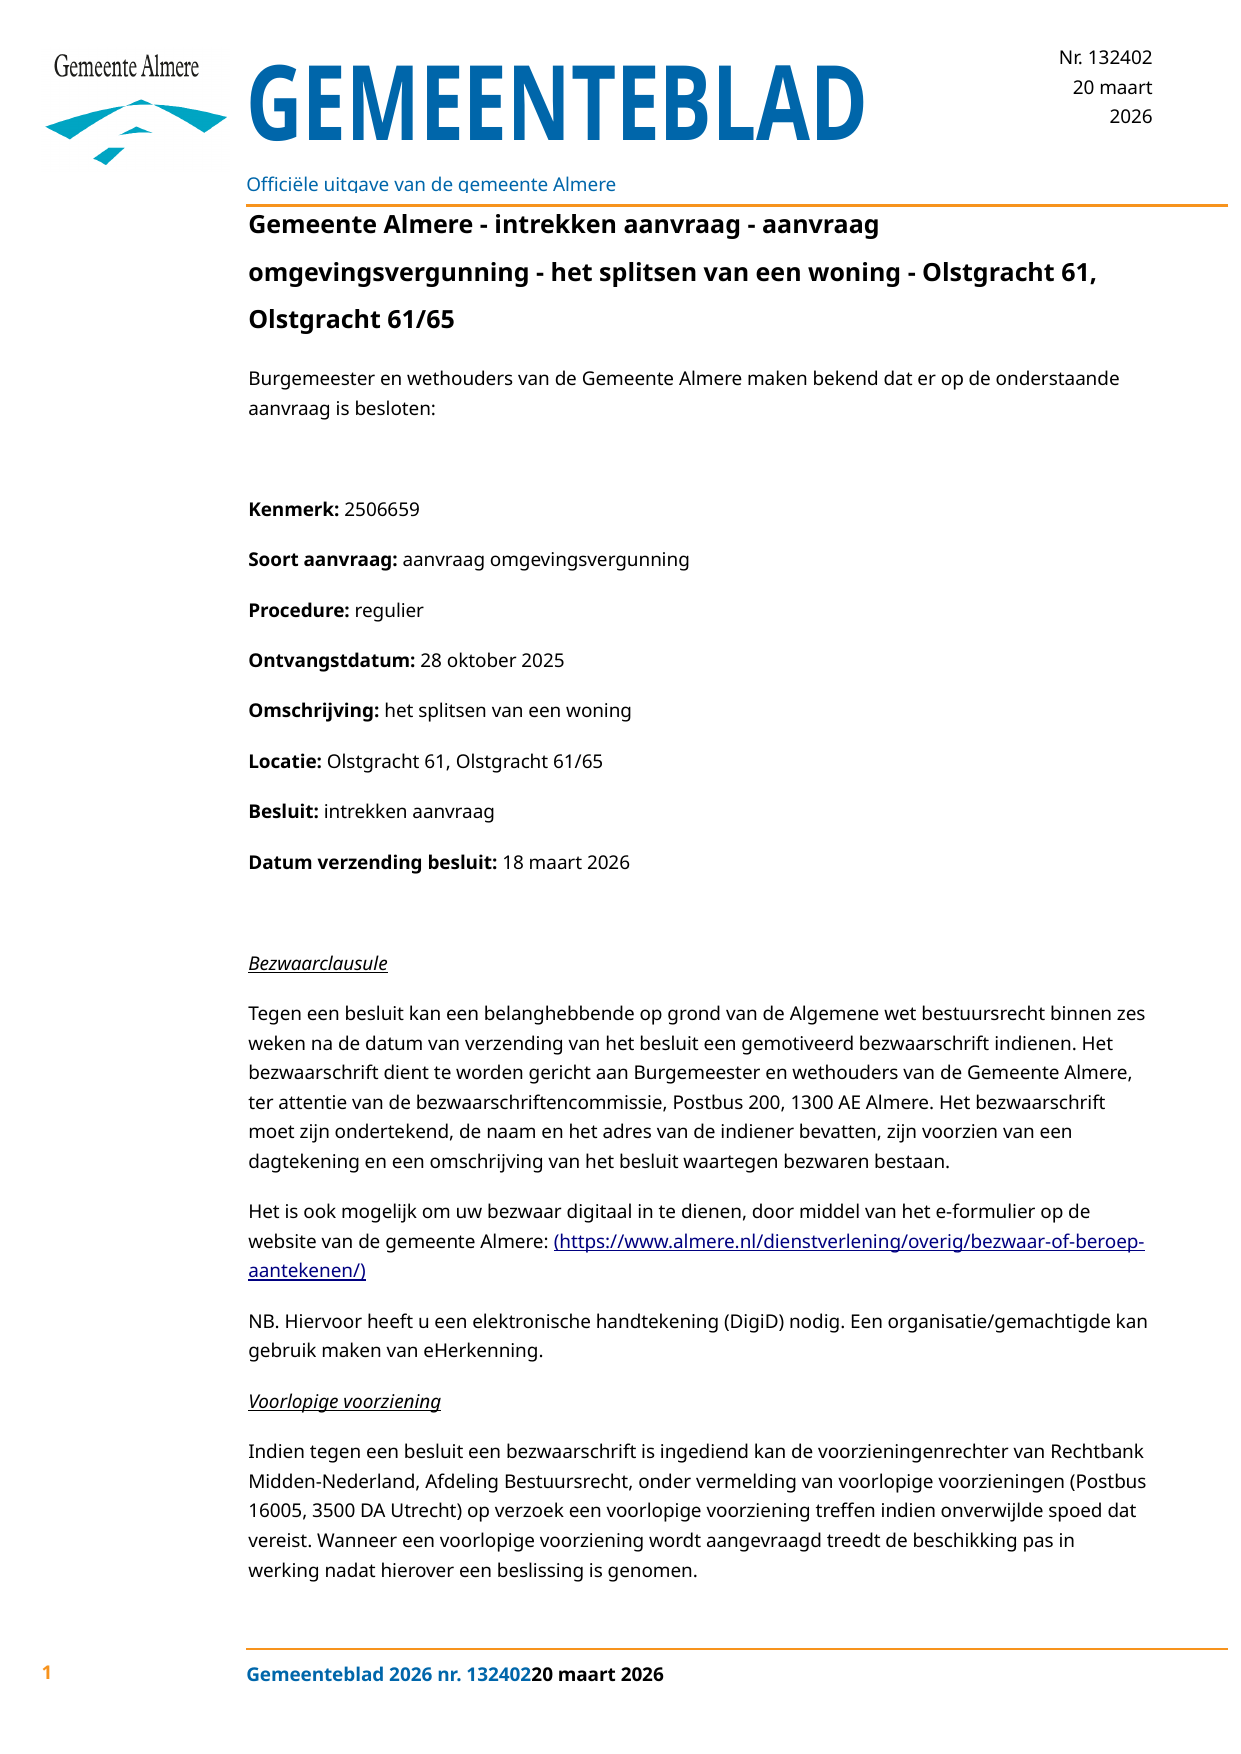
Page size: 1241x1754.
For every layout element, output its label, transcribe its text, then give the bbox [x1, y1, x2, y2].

text Procedure: regulier [248, 597, 1152, 622]
text Datum verzending besluit: 18 maart 2026 [248, 849, 1152, 874]
text Bezwaarclausule [248, 950, 1152, 975]
text Burgemeester en wethouders van de Gemeente Almere maken bekend dat er op de onderstaande aanvraag is besloten: [248, 366, 1152, 421]
text Indien tegen een besluit een bezwaarschrift is ingediend kan de voorzieningenrechter van Rechtbank Midden-Nederland, Afdeling Bestuursrecht, onder vermelding van voorlopige voorzieningen (Postbus 16005, 3500 DA Utrecht) op verzoek een voorlopige voorziening treffen indien onverwijlde spoed dat vereist. Wanneer een voorlopige voorziening wordt aangevraagd treedt de beschikking pas in werking nadat hierover een beslissing is genomen. [248, 1438, 1152, 1582]
text NB. Hiervoor heeft u een elektronische handtekening (DigiD) nodig. Een organisatie/gemachtigde kan gebruik maken van eHerkenning. [248, 1308, 1152, 1363]
text Voorlopige voorziening [248, 1388, 1152, 1414]
text Omschrijving: het splitsen van een woning [248, 698, 1152, 723]
text Het is ook mogelijk om uw bezwaar digitaal in te dienen, door middel van het e-formulier op de website van de gemeente Almere: (https://www.almere.nl/dienstverlening/overig/bezwaar-of-beroep-aantekenen/) [248, 1198, 1152, 1283]
text Besluit: intrekken aanvraag [248, 798, 1152, 824]
text Gemeente Almere - intrekken aanvraag - aanvraag omgevingsvergunning - het splitsen van een woning - Olstgracht 61, Olstgracht 61/65 [248, 207, 1152, 336]
text Kenmerk: 2506659 [248, 496, 1152, 522]
text Locatie: Olstgracht 61, Olstgracht 61/65 [248, 748, 1152, 774]
text Tegen een besluit kan een belanghebbende op grond van de Algemene wet bestuursrecht binnen zes weken na de datum van verzending van het besluit een gemotiveerd bezwaarschrift indienen. Het bezwaarschrift dient te worden gericht aan Burgemeester en wethouders van de Gemeente Almere, ter attentie van de bezwaarschriftencommissie, Postbus 200, 1300 AE Almere. Het bezwaarschrift moet zijn ondertekend, de naam en het adres van de indiener bevatten, zijn voorzien van een dagtekening en een omschrijving van het besluit waartegen bezwaren bestaan. [248, 1000, 1152, 1174]
picture [41, 47, 231, 172]
text Soort aanvraag: aanvraag omgevingsvergunning [248, 546, 1152, 572]
text Ontvangstdatum: 28 oktober 2025 [248, 647, 1152, 673]
